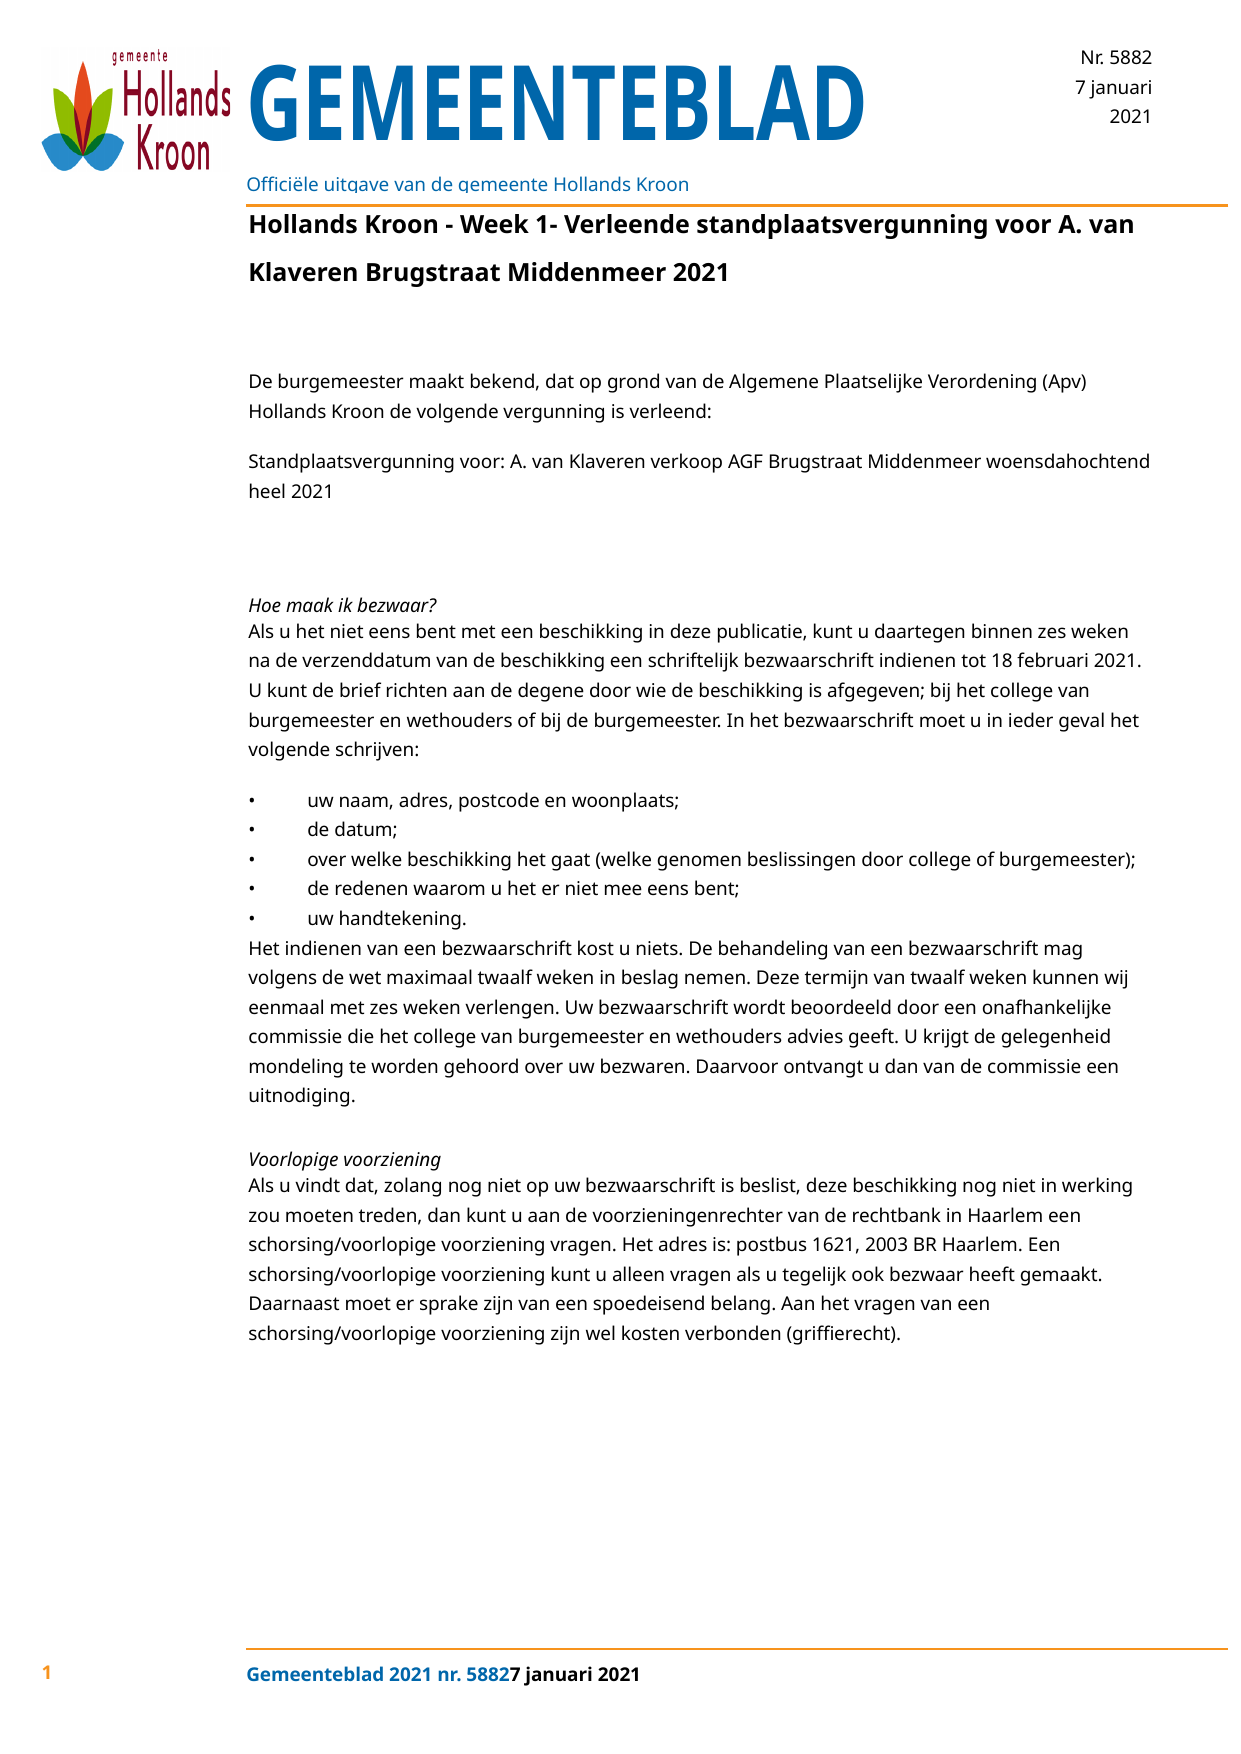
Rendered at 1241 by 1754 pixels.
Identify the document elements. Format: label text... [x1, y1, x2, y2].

list de datum; [248, 816, 1152, 842]
text Het indienen van een bezwaarschrift kost u niets. De behandeling van een bezwaarschrift mag volgens de wet maximaal twaalf weken in beslag nemen. Deze termijn van twaalf weken kunnen wij eenmaal met zes weken verlengen. Uw bezwaarschrift wordt beoordeeld door een onafhankelijke commissie die het college van burgemeester en wethouders advies geeft. U krijgt de gelegenheid mondeling te worden gehoord over uw bezwaren. Daarvoor ontvangt u dan van de commissie een uitnodiging. [248, 935, 1152, 1108]
list uw naam, adres, postcode en woonplaats; [248, 787, 1152, 812]
text Standplaatsvergunning voor: A. van Klaveren verkoop AGF Brugstraat Middenmeer woensdahochtend heel 2021 [248, 448, 1152, 504]
list de redenen waarom u het er niet mee eens bent; [248, 876, 1152, 901]
list over welke beschikking het gaat (welke genomen beslissingen door college of burgemeester); [248, 846, 1152, 872]
text Als u het niet eens bent met een beschikking in deze publicatie, kunt u daartegen binnen zes weken na de verzenddatum van de beschikking een schriftelijk bezwaarschrift indienen tot 18 februari 2021. U kunt de brief richten aan de degene door wie de beschikking is afgegeven; bij het college van burgemeester en wethouders of bij de burgemeester. In het bezwaarschrift moet u in ieder geval het volgende schrijven: [248, 618, 1152, 762]
picture [41, 47, 231, 172]
text Voorlopige voorziening [248, 1147, 1152, 1172]
text Hoe maak ik bezwaar? [248, 592, 1152, 618]
text De burgemeester maakt bekend, dat op grond van de Algemene Plaatselijke Verordening (Apv) Hollands Kroon de volgende vergunning is verleend: [248, 368, 1152, 424]
list uw handtekening. [248, 905, 1152, 931]
text Als u vindt dat, zolang nog niet op uw bezwaarschrift is beslist, deze beschikking nog niet in werking zou moeten treden, dan kunt u aan de voorzieningenrechter van de rechtbank in Haarlem een schorsing/voorlopige voorziening vragen. Het adres is: postbus 1621, 2003 BR Haarlem. Een schorsing/voorlopige voorziening kunt u alleen vragen als u tegelijk ook bezwaar heeft gemaakt. Daarnaast moet er sprake zijn van een spoedeisend belang. Aan het vragen van een schorsing/voorlopige voorziening zijn wel kosten verbonden (griffierecht). [248, 1172, 1152, 1346]
text Hollands Kroon - Week 1- Verleende standplaatsvergunning voor A. van Klaveren Brugstraat Middenmeer 2021 [248, 207, 1152, 288]
